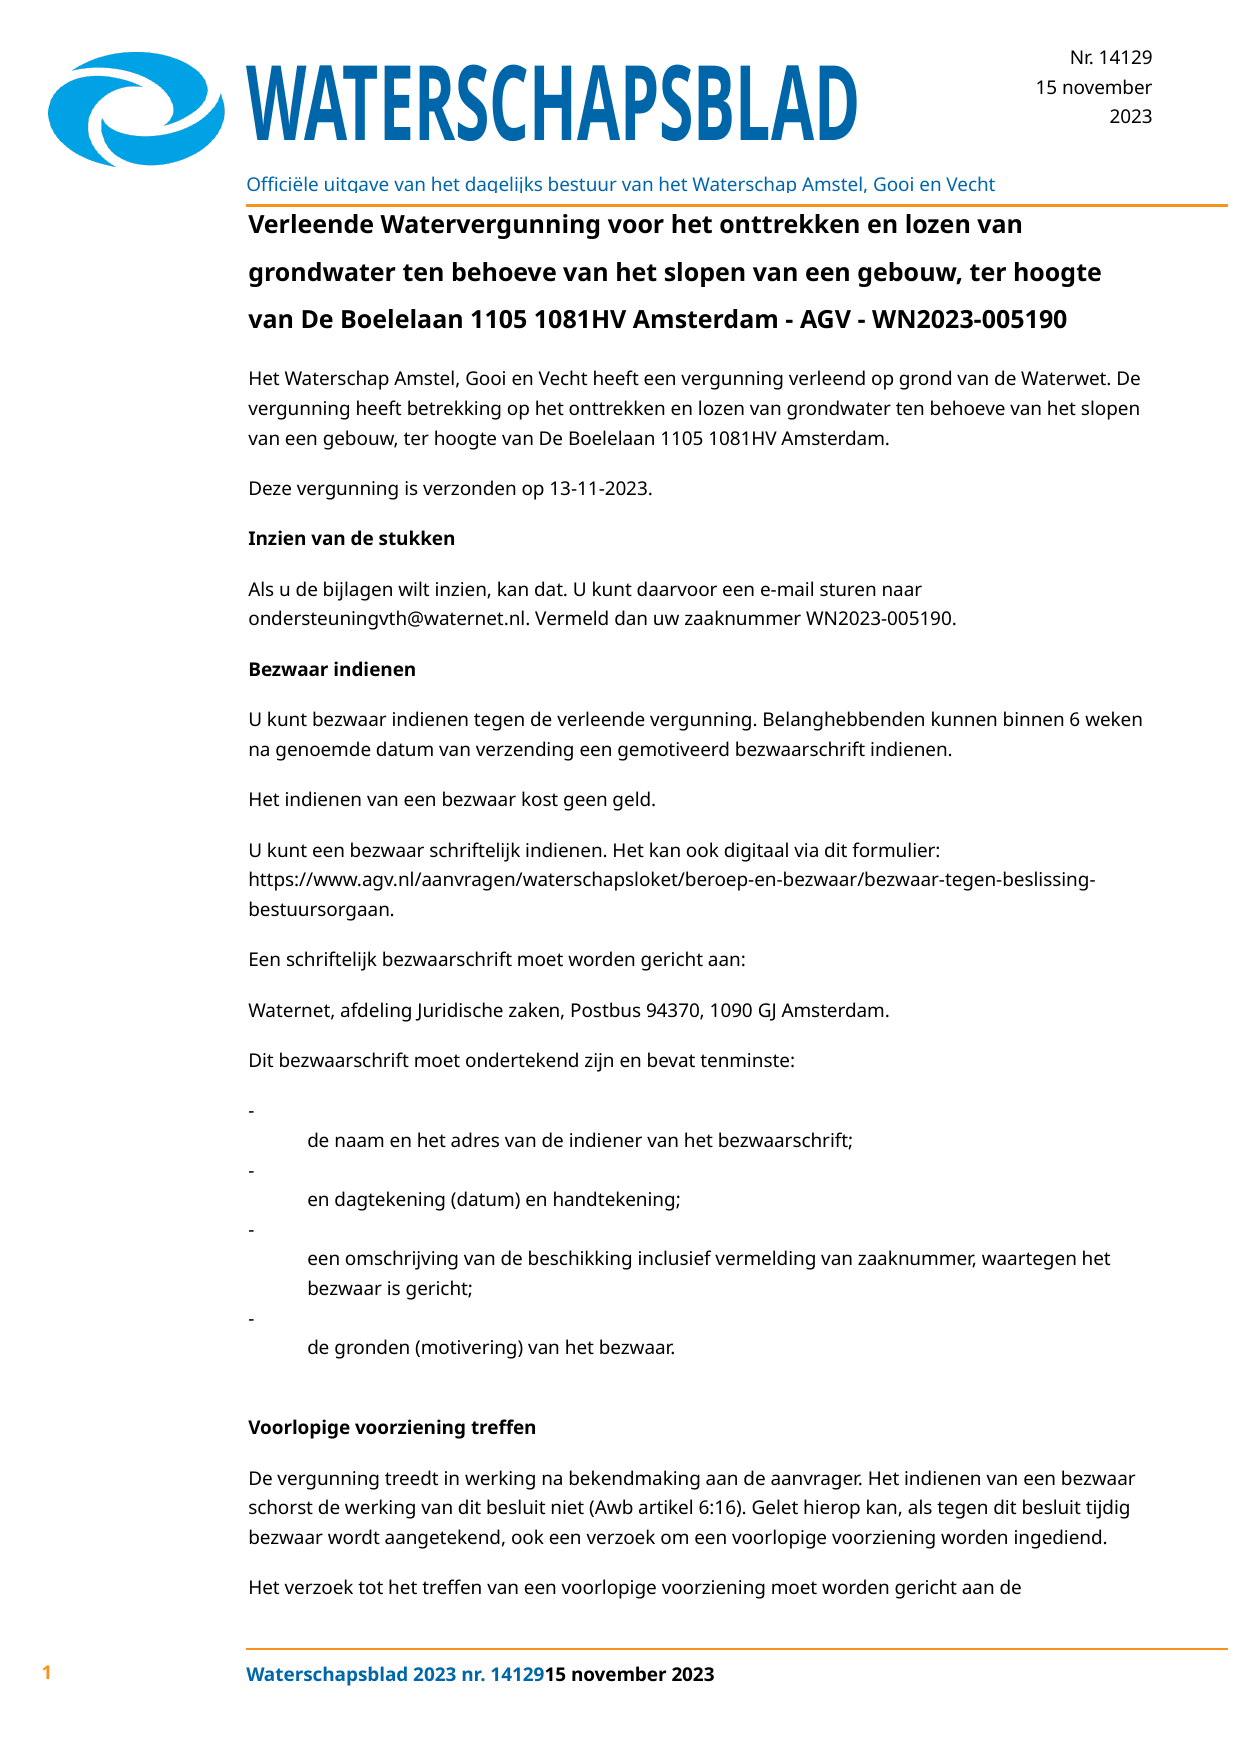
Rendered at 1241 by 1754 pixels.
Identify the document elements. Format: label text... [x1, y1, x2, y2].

list een omschrijving van de beschikking inclusief vermelding van zaaknummer, waartegen het bezwaar is gericht; [248, 1246, 1152, 1301]
text Als u de bijlagen wilt inzien, kan dat. U kunt daarvoor een e-mail sturen naar ondersteuningvth@waternet.nl. Vermeld dan uw zaaknummer WN2023-005190. [248, 576, 1152, 631]
text Het verzoek tot het treffen van een voorlopige voorziening moet worden gericht aan de [248, 1574, 1152, 1600]
list en dagtekening (datum) en handtekening; [248, 1186, 1152, 1212]
text Voorlopige voorziening treffen [248, 1414, 1152, 1440]
text Verleende Watervergunning voor het onttrekken en lozen van grondwater ten behoeve van het slopen van een gebouw, ter hoogte van De Boelelaan 1105 1081HV Amsterdam - AGV - WN2023-005190 [248, 207, 1152, 336]
text Deze vergunning is verzonden op 13-11-2023. [248, 475, 1152, 501]
text Het Waterschap Amstel, Gooi en Vecht heeft een vergunning verleend op grond van de Waterwet. De vergunning heeft betrekking op het onttrekken en lozen van grondwater ten behoeve van het slopen van een gebouw, ter hoogte van De Boelelaan 1105 1081HV Amsterdam. [248, 366, 1152, 450]
text U kunt een bezwaar schriftelijk indienen. Het kan ook digitaal via dit formulier: https://www.agv.nl/aanvragen/waterschapsloket/beroep-en-bezwaar/bezwaar-tegen-beslissing-bestuursorgaan. [248, 837, 1152, 922]
list de gronden (motivering) van het bezwaar. [248, 1334, 1152, 1360]
text U kunt bezwaar indienen tegen de verleende vergunning. Belanghebbenden kunnen binnen 6 weken na genoemde datum van verzending een gemotiveerd bezwaarschrift indienen. [248, 706, 1152, 762]
text Een schriftelijk bezwaarschrift moet worden gericht aan: [248, 946, 1152, 972]
text Het indienen van een bezwaar kost geen geld. [248, 786, 1152, 812]
text Dit bezwaarschrift moet ondertekend zijn en bevat tenminste: [248, 1047, 1152, 1073]
picture [41, 47, 231, 172]
text Bezwaar indienen [248, 656, 1152, 682]
text De vergunning treedt in werking na bekendmaking aan de aanvrager. Het indienen van een bezwaar schorst de werking van dit besluit niet (Awb artikel 6:16). Gelet hierop kan, als tegen dit besluit tijdig bezwaar wordt aangetekend, ook een verzoek om een voorlopige voorziening worden ingediend. [248, 1465, 1152, 1549]
list de naam en het adres van de indiener van het bezwaarschrift; [248, 1127, 1152, 1153]
text Inzien van de stukken [248, 526, 1152, 551]
text Waternet, afdeling Juridische zaken, Postbus 94370, 1090 GJ Amsterdam. [248, 997, 1152, 1022]
